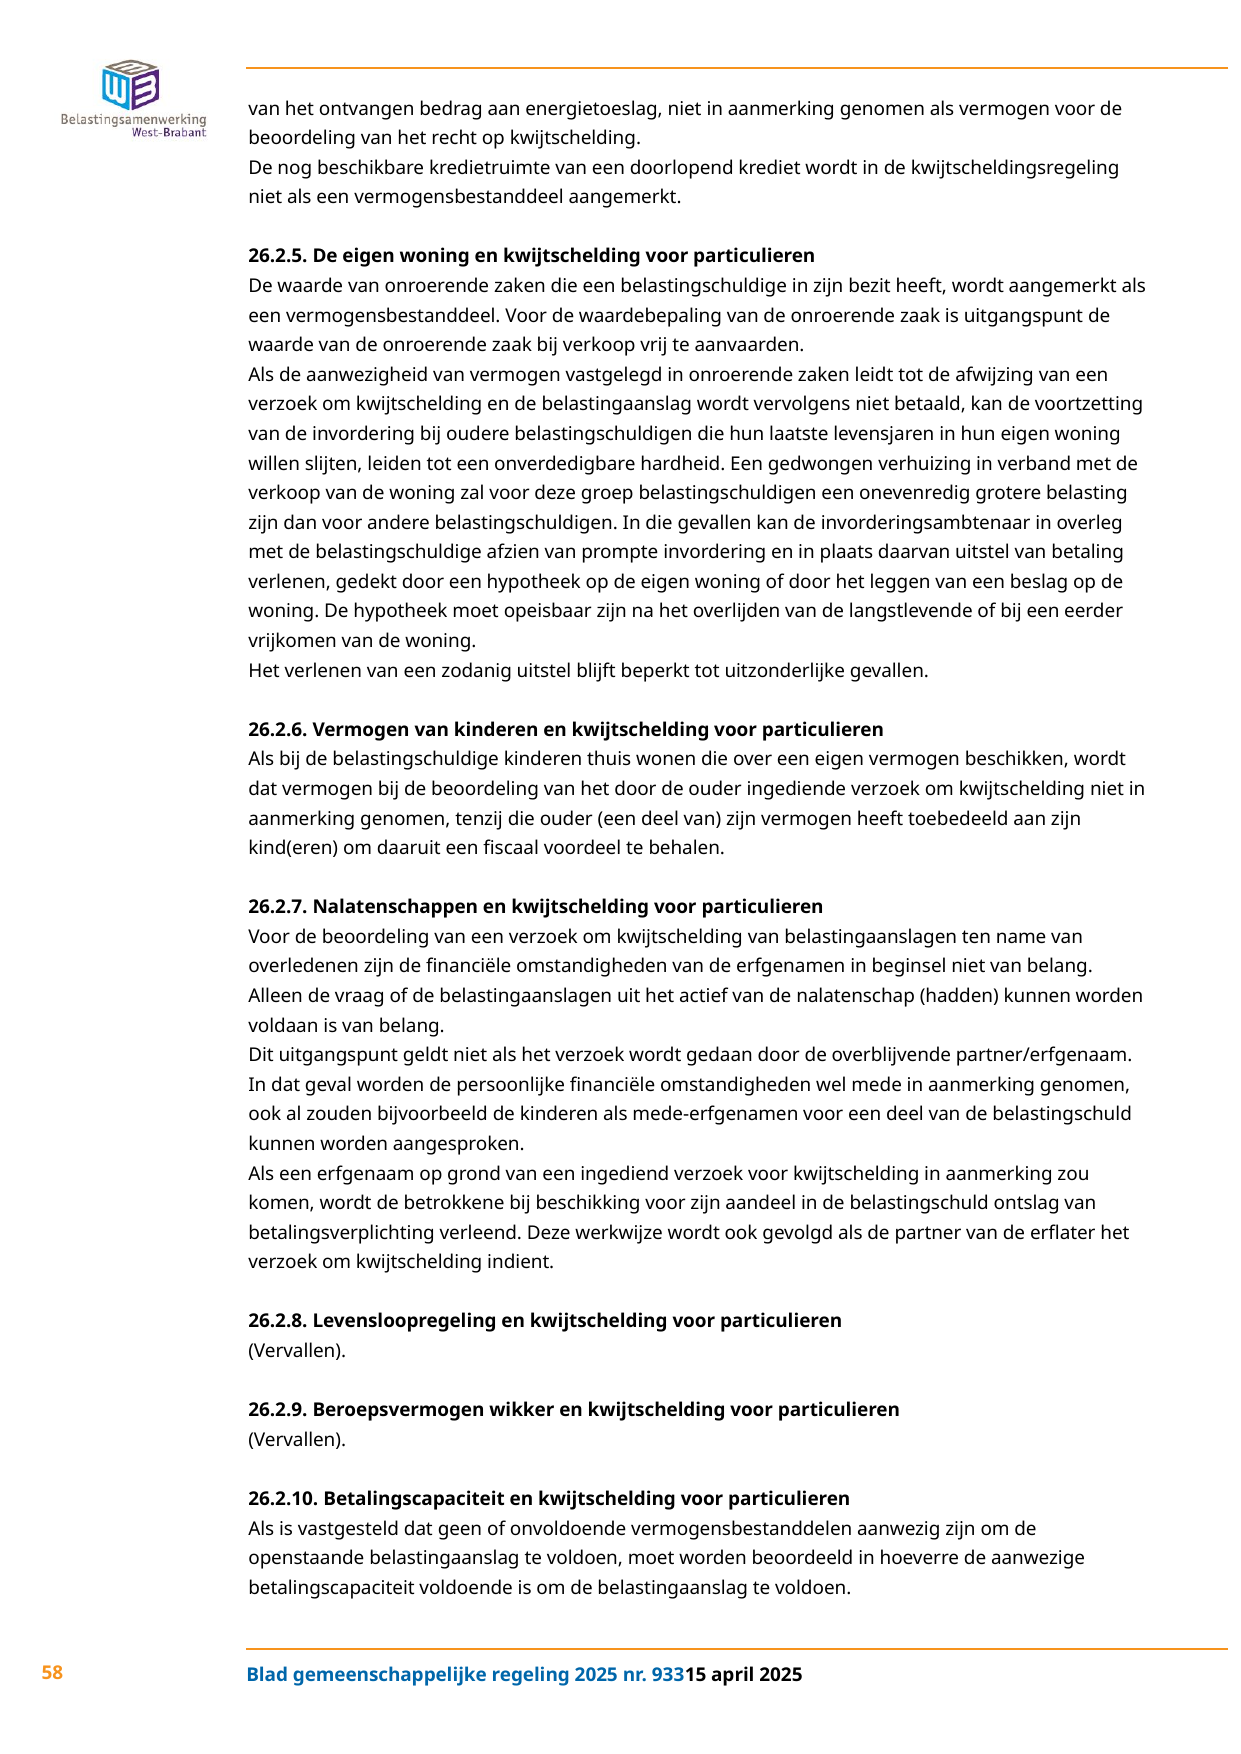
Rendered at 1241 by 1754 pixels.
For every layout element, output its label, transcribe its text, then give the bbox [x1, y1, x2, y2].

text Voor de beoordeling van een verzoek om kwijtschelding van belastingaanslagen ten name van overledenen zijn de financiële omstandigheden van de erfgenamen in beginsel niet van belang. Alleen de vraag of de belastingaanslagen uit het actief van de nalatenschap (hadden) kunnen worden voldaan is van belang. [248, 923, 1152, 1038]
picture [41, 47, 231, 172]
text 26.2.6. Vermogen van kinderen en kwijtschelding voor particulieren [248, 716, 1152, 742]
text 26.2.5. De eigen woning en kwijtschelding voor particulieren [248, 243, 1152, 268]
text Als bij de belastingschuldige kinderen thuis wonen die over een eigen vermogen beschikken, wordt dat vermogen bij de beoordeling van het door de ouder ingediende verzoek om kwijtschelding niet in aanmerking genomen, tenzij die ouder (een deel van) zijn vermogen heeft toebedeeld aan zijn kind(eren) om daaruit een fiscaal voordeel te behalen. [248, 746, 1152, 860]
text Het verlenen van een zodanig uitstel blijft beperkt tot uitzonderlijke gevallen. [248, 657, 1152, 683]
text Als is vastgesteld dat geen of onvoldoende vermogensbestanddelen aanwezig zijn om de openstaande belastingaanslag te voldoen, moet worden beoordeeld in hoeverre de aanwezige betalingscapaciteit voldoende is om de belastingaanslag te voldoen. [248, 1515, 1152, 1600]
text (Vervallen). [248, 1426, 1152, 1452]
text 26.2.7. Nalatenschappen en kwijtschelding voor particulieren [248, 893, 1152, 919]
text Als een erfgenaam op grond van een ingediend verzoek voor kwijtschelding in aanmerking zou komen, wordt de betrokkene bij beschikking voor zijn aandeel in de belastingschuld ontslag van betalingsverplichting verleend. Deze werkwijze wordt ook gevolgd als de partner van de erflater het verzoek om kwijtschelding indient. [248, 1160, 1152, 1274]
text Als de aanwezigheid van vermogen vastgelegd in onroerende zaken leidt tot de afwijzing van een verzoek om kwijtschelding en de belastingaanslag wordt vervolgens niet betaald, kan de voortzetting van de invordering bij oudere belastingschuldigen die hun laatste levensjaren in hun eigen woning willen slijten, leiden tot een onverdedigbare hardheid. Een gedwongen verhuizing in verband met de verkoop van de woning zal voor deze groep belastingschuldigen een onevenredig grotere belasting zijn dan voor andere belastingschuldigen. In die gevallen kan de invorderingsambtenaar in overleg met de belastingschuldige afzien van prompte invordering en in plaats daarvan uitstel van betaling verlenen, gedekt door een hypotheek op de eigen woning of door het leggen van een beslag op de woning. De hypotheek moet opeisbaar zijn na het overlijden van de langstlevende of bij een eerder vrijkomen van de woning. [248, 361, 1152, 653]
text 26.2.8. Levensloopregeling en kwijtschelding voor particulieren [248, 1308, 1152, 1333]
text 26.2.10. Betalingscapaciteit en kwijtschelding voor particulieren [248, 1485, 1152, 1511]
text De nog beschikbare kredietruimte van een doorlopend krediet wordt in de kwijtscheldingsregeling niet als een vermogensbestanddeel aangemerkt. [248, 154, 1152, 209]
text 26.2.9. Beroepsvermogen wikker en kwijtschelding voor particulieren [248, 1396, 1152, 1422]
text (Vervallen). [248, 1337, 1152, 1363]
text De waarde van onroerende zaken die een belastingschuldige in zijn bezit heeft, wordt aangemerkt als een vermogensbestanddeel. Voor de waardebepaling van de onroerende zaak is uitgangspunt de waarde van de onroerende zaak bij verkoop vrij te aanvaarden. [248, 272, 1152, 357]
text van het ontvangen bedrag aan energietoeslag, niet in aanmerking genomen als vermogen voor de beoordeling van het recht op kwijtschelding. [248, 95, 1152, 150]
text Dit uitgangspunt geldt niet als het verzoek wordt gedaan door de overblijvende partner/erfgenaam. In dat geval worden de persoonlijke financiële omstandigheden wel mede in aanmerking genomen, ook al zouden bijvoorbeeld de kinderen als mede-erfgenamen voor een deel van de belastingschuld kunnen worden aangesproken. [248, 1041, 1152, 1156]
